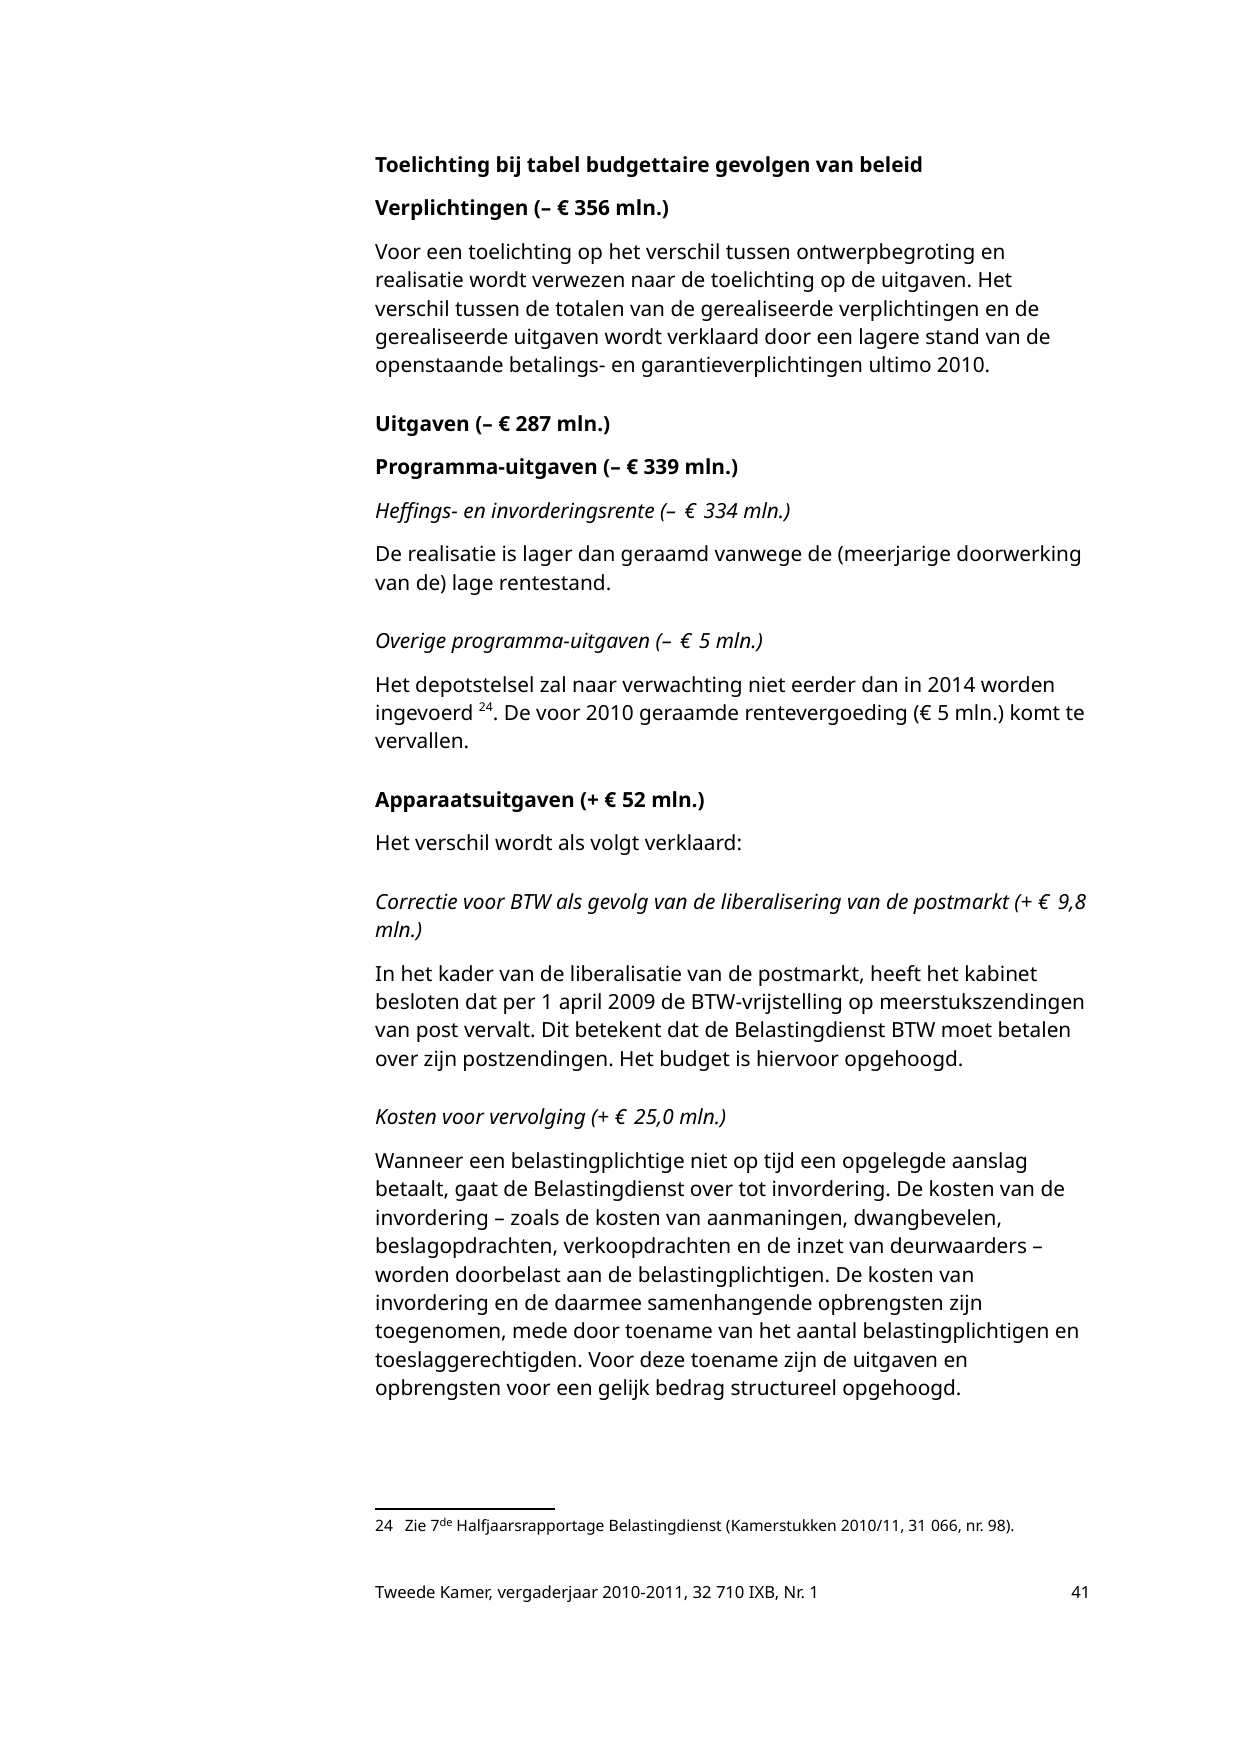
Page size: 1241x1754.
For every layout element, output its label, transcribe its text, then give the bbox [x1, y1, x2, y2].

text In het kader van de liberalisatie van de postmarkt, heeft het kabinet besloten dat per 1 april 2009 de BTW-vrijstelling op meerstukszendingen van post vervalt. Dit betekent dat de Belastingdienst BTW moet betalen over zijn postzendingen. Het budget is hiervoor opgehoogd. [375, 959, 1090, 1072]
text Het depotstelsel zal naar verwachting niet eerder dan in 2014 worden ingevoerd . De voor 2010 geraamde rentevergoeding (€ 5 mln.) komt te vervallen. [375, 670, 1090, 755]
text Zie 7de Halfjaarsrapportage Belastingdienst (Kamerstukken 2010/11, 31 066, nr. 98). [375, 1479, 1090, 1536]
text Wanneer een belastingplichtige niet op tijd een opgelegde aanslag betaalt, gaat de Belastingdienst over tot invordering. De kosten van de invordering – zoals de kosten van aanmaningen, dwangbevelen, beslagopdrachten, verkoopdrachten en de inzet van deurwaarders – worden doorbelast aan de belastingplichtigen. De kosten van invordering en de daarmee samenhangende opbrengsten zijn toegenomen, mede door toename van het aantal belastingplichtigen en toeslaggerechtigden. Voor deze toename zijn de uitgaven en opbrengsten voor een gelijk bedrag structureel opgehoogd. [375, 1146, 1090, 1402]
text Verplichtingen (– € 356 mln.) [375, 193, 1090, 222]
text Kosten voor vervolging (+ € 25,0 mln.) [375, 1102, 1090, 1131]
text Apparaatsuitgaven (+ € 52 mln.) [375, 785, 1090, 813]
text Uitgaven (– € 287 mln.) [375, 409, 1090, 437]
text Voor een toelichting op het verschil tussen ontwerpbegroting en realisatie wordt verwezen naar de toelichting op de uitgaven. Het verschil tussen de totalen van de gerealiseerde verplichtingen en de gerealiseerde uitgaven wordt verklaard door een lagere stand van de openstaande betalings- en garantieverplichtingen ultimo 2010. [375, 237, 1090, 379]
text Overige programma-uitgaven (– € 5 mln.) [375, 626, 1090, 655]
text Het verschil wordt als volgt verklaard: [375, 828, 1090, 857]
text Correctie voor BTW als gevolg van de liberalisering van de postmarkt (+ € 9,8 mln.) [375, 887, 1090, 944]
text Programma-uitgaven (– € 339 mln.) [375, 452, 1090, 481]
text De realisatie is lager dan geraamd vanwege de (meerjarige doorwerking van de) lage rentestand. [375, 539, 1090, 596]
text Toelichting bij tabel budgettaire gevolgen van beleid [375, 150, 1090, 178]
text Heffings- en invorderingsrente (– € 334 mln.) [375, 496, 1090, 524]
